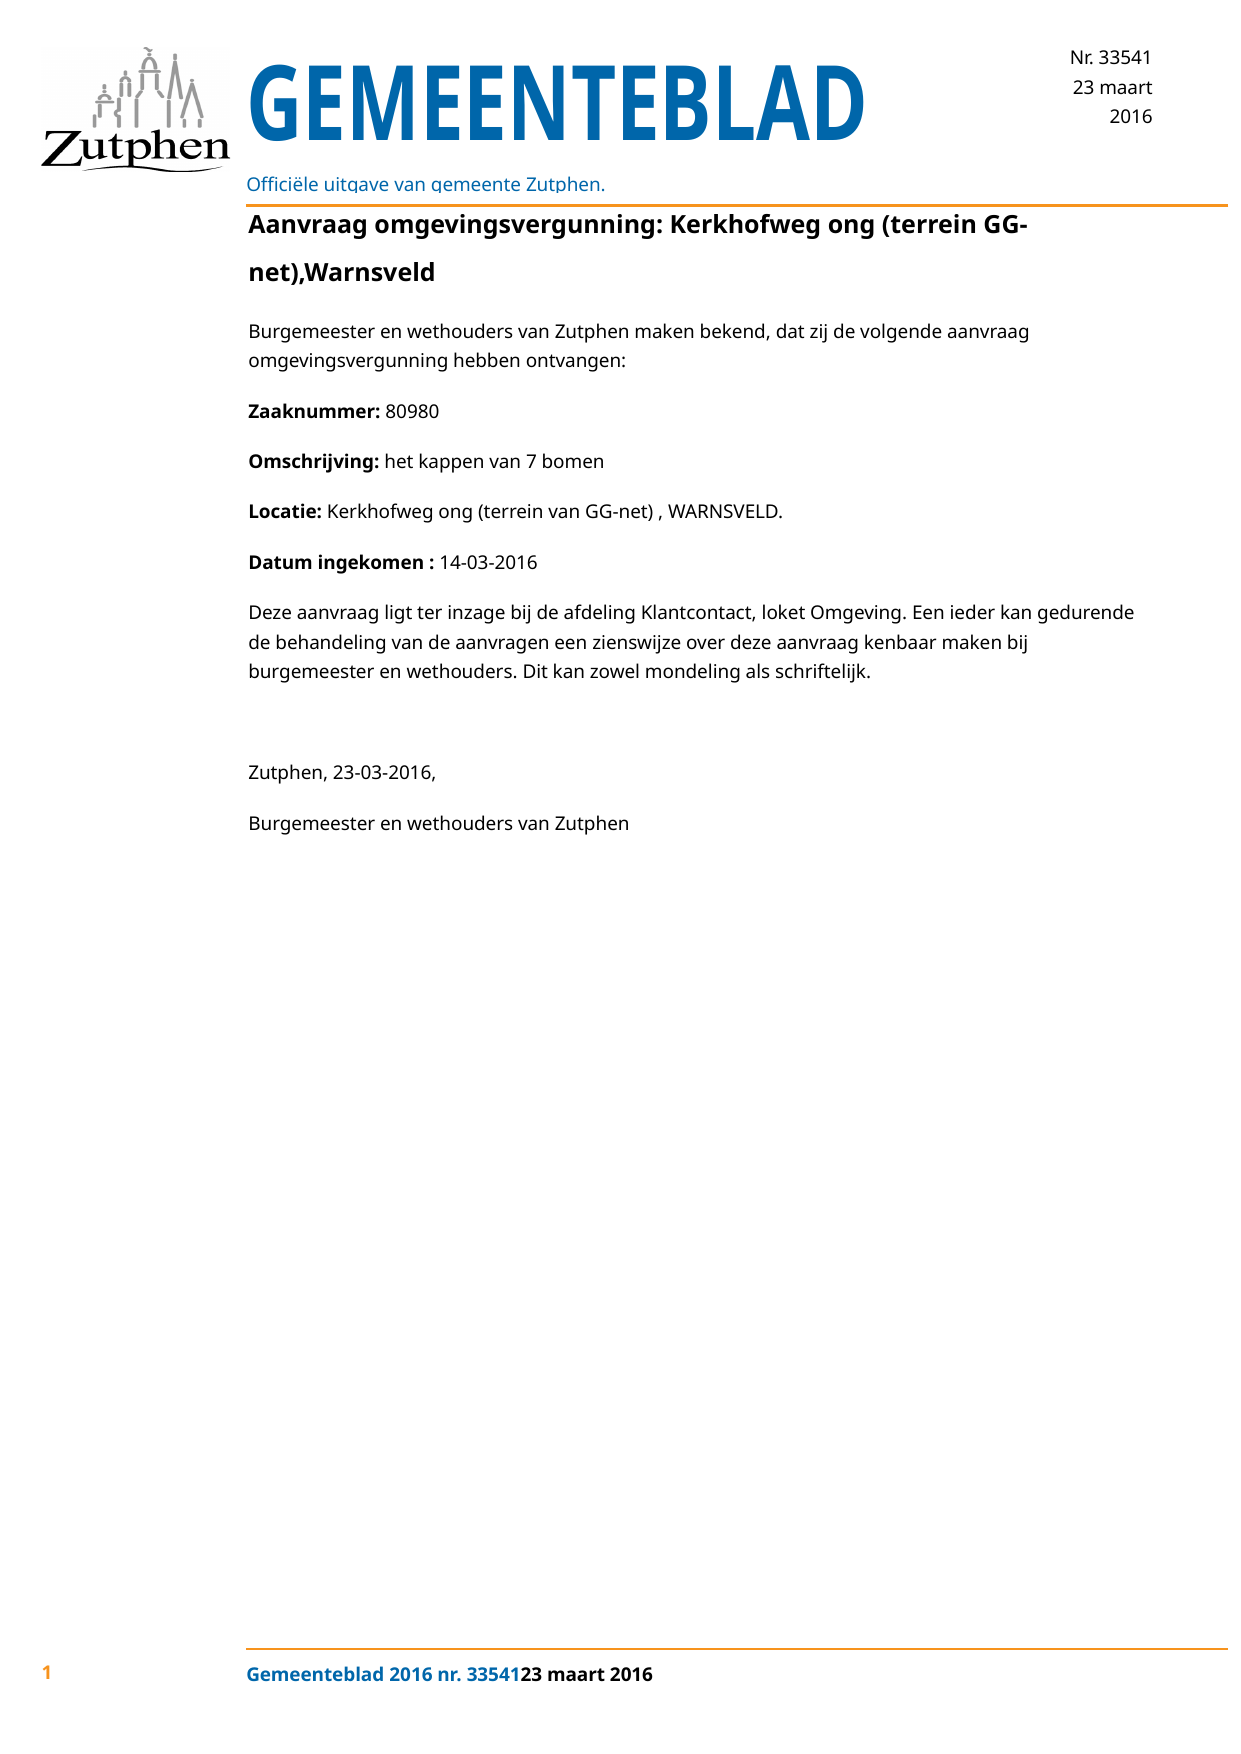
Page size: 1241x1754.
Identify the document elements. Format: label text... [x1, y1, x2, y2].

text Zaaknummer: 80980 [248, 398, 1152, 424]
text Deze aanvraag ligt ter inzage bij de afdeling Klantcontact, loket Omgeving. Een ieder kan gedurende de behandeling van de aanvragen een zienswijze over deze aanvraag kenbaar maken bij burgemeester en wethouders. Dit kan zowel mondeling als schriftelijk. [248, 599, 1152, 684]
text Locatie: Kerkhofweg ong (terrein van GG-net) , WARNSVELD. [248, 499, 1152, 524]
text Zutphen, 23-03-2016, [248, 759, 1152, 785]
text Omschrijving: het kappen van 7 bomen [248, 448, 1152, 474]
text Burgemeester en wethouders van Zutphen maken bekend, dat zij de volgende aanvraag omgevingsvergunning hebben ontvangen: [248, 318, 1152, 373]
text Burgemeester en wethouders van Zutphen [248, 810, 1152, 836]
picture [41, 47, 231, 172]
text Datum ingekomen : 14-03-2016 [248, 549, 1152, 575]
text Aanvraag omgevingsvergunning: Kerkhofweg ong (terrein GG-net),Warnsveld [248, 207, 1152, 288]
